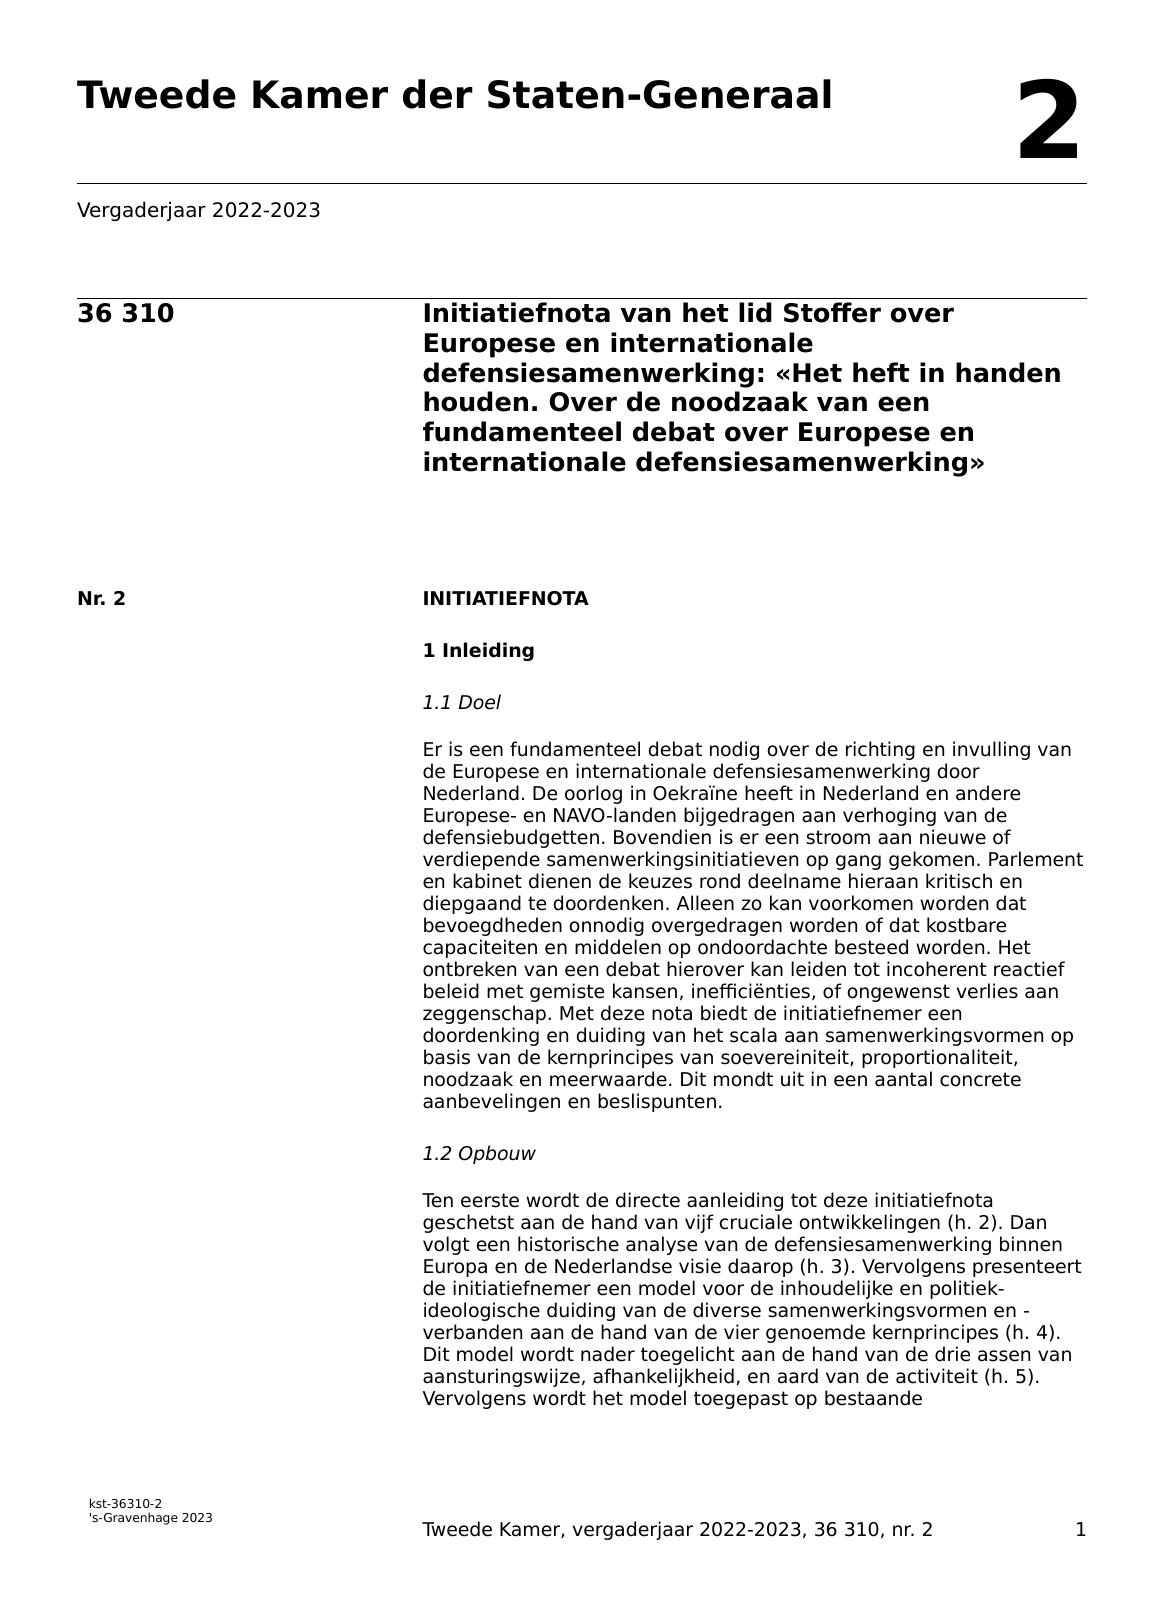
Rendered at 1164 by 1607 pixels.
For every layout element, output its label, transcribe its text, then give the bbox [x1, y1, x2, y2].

text kst-36310-2 [88, 1497, 323, 1511]
table_header 2 [886, 59, 1087, 183]
text 's-Gravenhage 2023 [88, 1511, 323, 1525]
table_header Tweede Kamer der Staten-Generaal [77, 59, 886, 183]
subtitle 1.2 Opbouw [422, 1143, 1087, 1165]
subtitle Nr. 2 INITIATIEFNOTA [77, 588, 1087, 610]
subtitle 36 310 Initiatiefnota van het lid Stoffer over Europese en internationale defensiesamenwerking: «Het heft in handen houden. Over de noodzaak van een fundamenteel debat over Europese en internationale defensiesamenwerking» [77, 299, 1087, 477]
table_cell Vergaderjaar 2022-2023 [77, 184, 1087, 298]
text Ten eerste wordt de directe aanleiding tot deze initiatiefnota geschetst aan de hand van vijf cruciale ontwikkelingen (h. 2). Dan volgt een historische analyse van de defensiesamenwerking binnen Europa en de Nederlandse visie daarop (h. 3). Vervolgens presenteert de initiatiefnemer een model voor de inhoudelijke en politiek-ideologische duiding van de diverse samenwerkingsvormen en -verbanden aan de hand van de vier genoemde kernprincipes (h. 4). Dit model wordt nader toegelicht aan de hand van de drie assen van aansturingswijze, afhankelijkheid, en aard van de activiteit (h. 5). Vervolgens wordt het model toegepast op bestaande [422, 1190, 1087, 1409]
subtitle 1 Inleiding [422, 640, 1087, 662]
text Er is een fundamenteel debat nodig over de richting en invulling van de Europese en internationale defensiesamenwerking door Nederland. De oorlog in Oekraïne heeft in Nederland en andere Europese- en NAVO-landen bijgedragen aan verhoging van de defensiebudgetten. Bovendien is er een stroom aan nieuwe of verdiepende samenwerkingsinitiatieven op gang gekomen. Parlement en kabinet dienen de keuzes rond deelname hieraan kritisch en diepgaand te doordenken. Alleen zo kan voorkomen worden dat bevoegdheden onnodig overgedragen worden of dat kostbare capaciteiten en middelen op ondoordachte besteed worden. Het ontbreken van een debat hierover kan leiden tot incoherent reactief beleid met gemiste kansen, inefficiënties, of ongewenst verlies aan zeggenschap. Met deze nota biedt de initiatiefnemer een doordenking en duiding van het scala aan samenwerkingsvormen op basis van de kernprincipes van soevereiniteit, proportionaliteit, noodzaak en meerwaarde. Dit mondt uit in een aantal concrete aanbevelingen en beslispunten. [422, 739, 1087, 1113]
subtitle 1.1 Doel [422, 692, 1087, 714]
